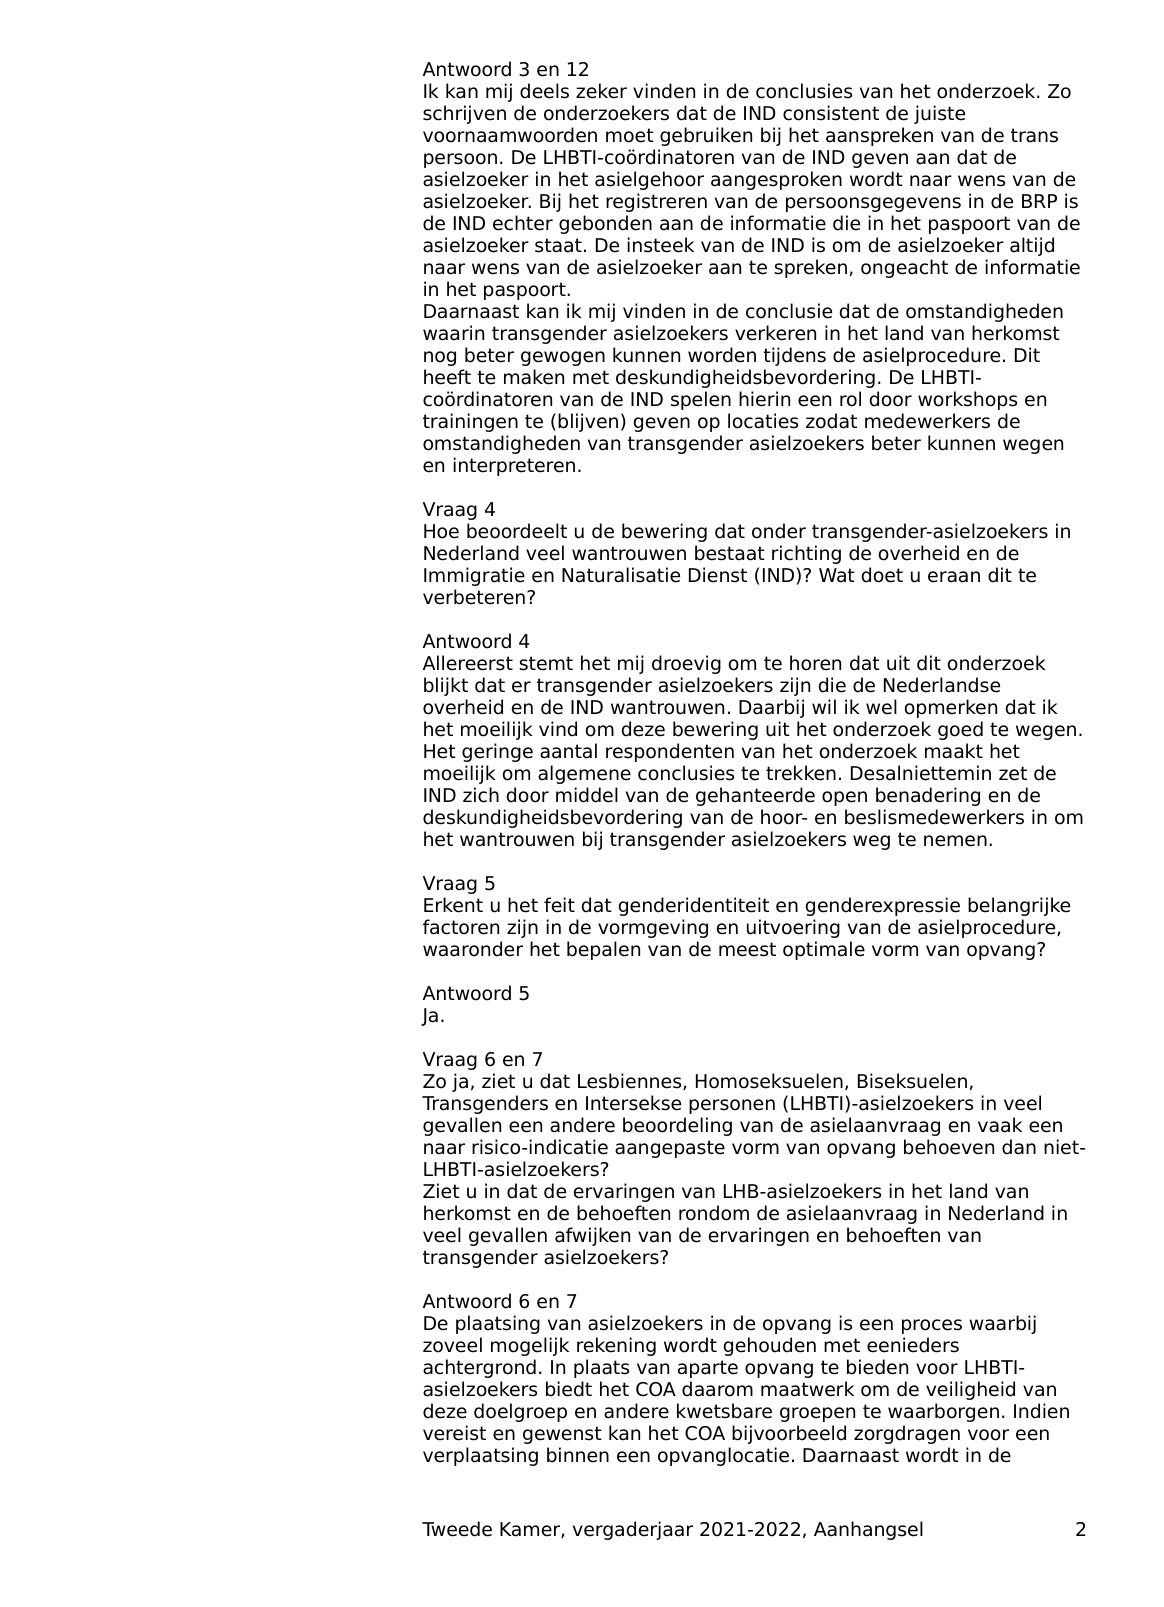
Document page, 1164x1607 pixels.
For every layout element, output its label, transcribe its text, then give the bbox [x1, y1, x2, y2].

text Ja. [422, 1005, 1087, 1027]
text Ik kan mij deels zeker vinden in de conclusies van het onderzoek. Zo schrijven de onderzoekers dat de IND consistent de juiste voornaamwoorden moet gebruiken bij het aanspreken van de trans persoon. De LHBTI-coördinatoren van de IND geven aan dat de asielzoeker in het asielgehoor aangesproken wordt naar wens van de asielzoeker. Bij het registreren van de persoonsgegevens in de BRP is de IND echter gebonden aan de informatie die in het paspoort van de asielzoeker staat. De insteek van de IND is om de asielzoeker altijd naar wens van de asielzoeker aan te spreken, ongeacht de informatie in het paspoort. [422, 81, 1087, 301]
text Ziet u in dat de ervaringen van LHB-asielzoekers in het land van herkomst en de behoeften rondom de asielaanvraag in Nederland in veel gevallen afwijken van de ervaringen en behoeften van transgender asielzoekers? [422, 1181, 1087, 1269]
text Vraag 4 [422, 499, 1087, 521]
text Daarnaast kan ik mij vinden in de conclusie dat de omstandigheden waarin transgender asielzoekers verkeren in het land van herkomst nog beter gewogen kunnen worden tijdens de asielprocedure. Dit heeft te maken met deskundigheidsbevordering. De LHBTI-coördinatoren van de IND spelen hierin een rol door workshops en trainingen te (blijven) geven op locaties zodat medewerkers de omstandigheden van transgender asielzoekers beter kunnen wegen en interpreteren. [422, 301, 1087, 477]
text Hoe beoordeelt u de bewering dat onder transgender-asielzoekers in Nederland veel wantrouwen bestaat richting de overheid en de Immigratie en Naturalisatie Dienst (IND)? Wat doet u eraan dit te verbeteren? [422, 521, 1087, 609]
text Antwoord 3 en 12 [422, 59, 1087, 81]
text Antwoord 5 [422, 983, 1087, 1005]
text De plaatsing van asielzoekers in de opvang is een proces waarbij zoveel mogelijk rekening wordt gehouden met eenieders achtergrond. In plaats van aparte opvang te bieden voor LHBTI-asielzoekers biedt het COA daarom maatwerk om de veiligheid van deze doelgroep en andere kwetsbare groepen te waarborgen. Indien vereist en gewenst kan het COA bijvoorbeeld zorgdragen voor een verplaatsing binnen een opvanglocatie. Daarnaast wordt in de [422, 1313, 1087, 1467]
text Antwoord 6 en 7 [422, 1291, 1087, 1313]
text Antwoord 4 [422, 631, 1087, 653]
text Erkent u het feit dat genderidentiteit en genderexpressie belangrijke factoren zijn in de vormgeving en uitvoering van de asielprocedure, waaronder het bepalen van de meest optimale vorm van opvang? [422, 895, 1087, 961]
text Allereerst stemt het mij droevig om te horen dat uit dit onderzoek blijkt dat er transgender asielzoekers zijn die de Nederlandse overheid en de IND wantrouwen. Daarbij wil ik wel opmerken dat ik het moeilijk vind om deze bewering uit het onderzoek goed te wegen. Het geringe aantal respondenten van het onderzoek maakt het moeilijk om algemene conclusies te trekken. Desalniettemin zet de IND zich door middel van de gehanteerde open benadering en de deskundigheidsbevordering van de hoor- en beslismedewerkers in om het wantrouwen bij transgender asielzoekers weg te nemen. [422, 653, 1087, 851]
text Zo ja, ziet u dat Lesbiennes, Homoseksuelen, Biseksuelen, Transgenders en Intersekse personen (LHBTI)-asielzoekers in veel gevallen een andere beoordeling van de asielaanvraag en vaak een naar risico-indicatie aangepaste vorm van opvang behoeven dan niet-LHBTI-asielzoekers? [422, 1071, 1087, 1181]
text Vraag 5 [422, 873, 1087, 895]
text Vraag 6 en 7 [422, 1049, 1087, 1071]
